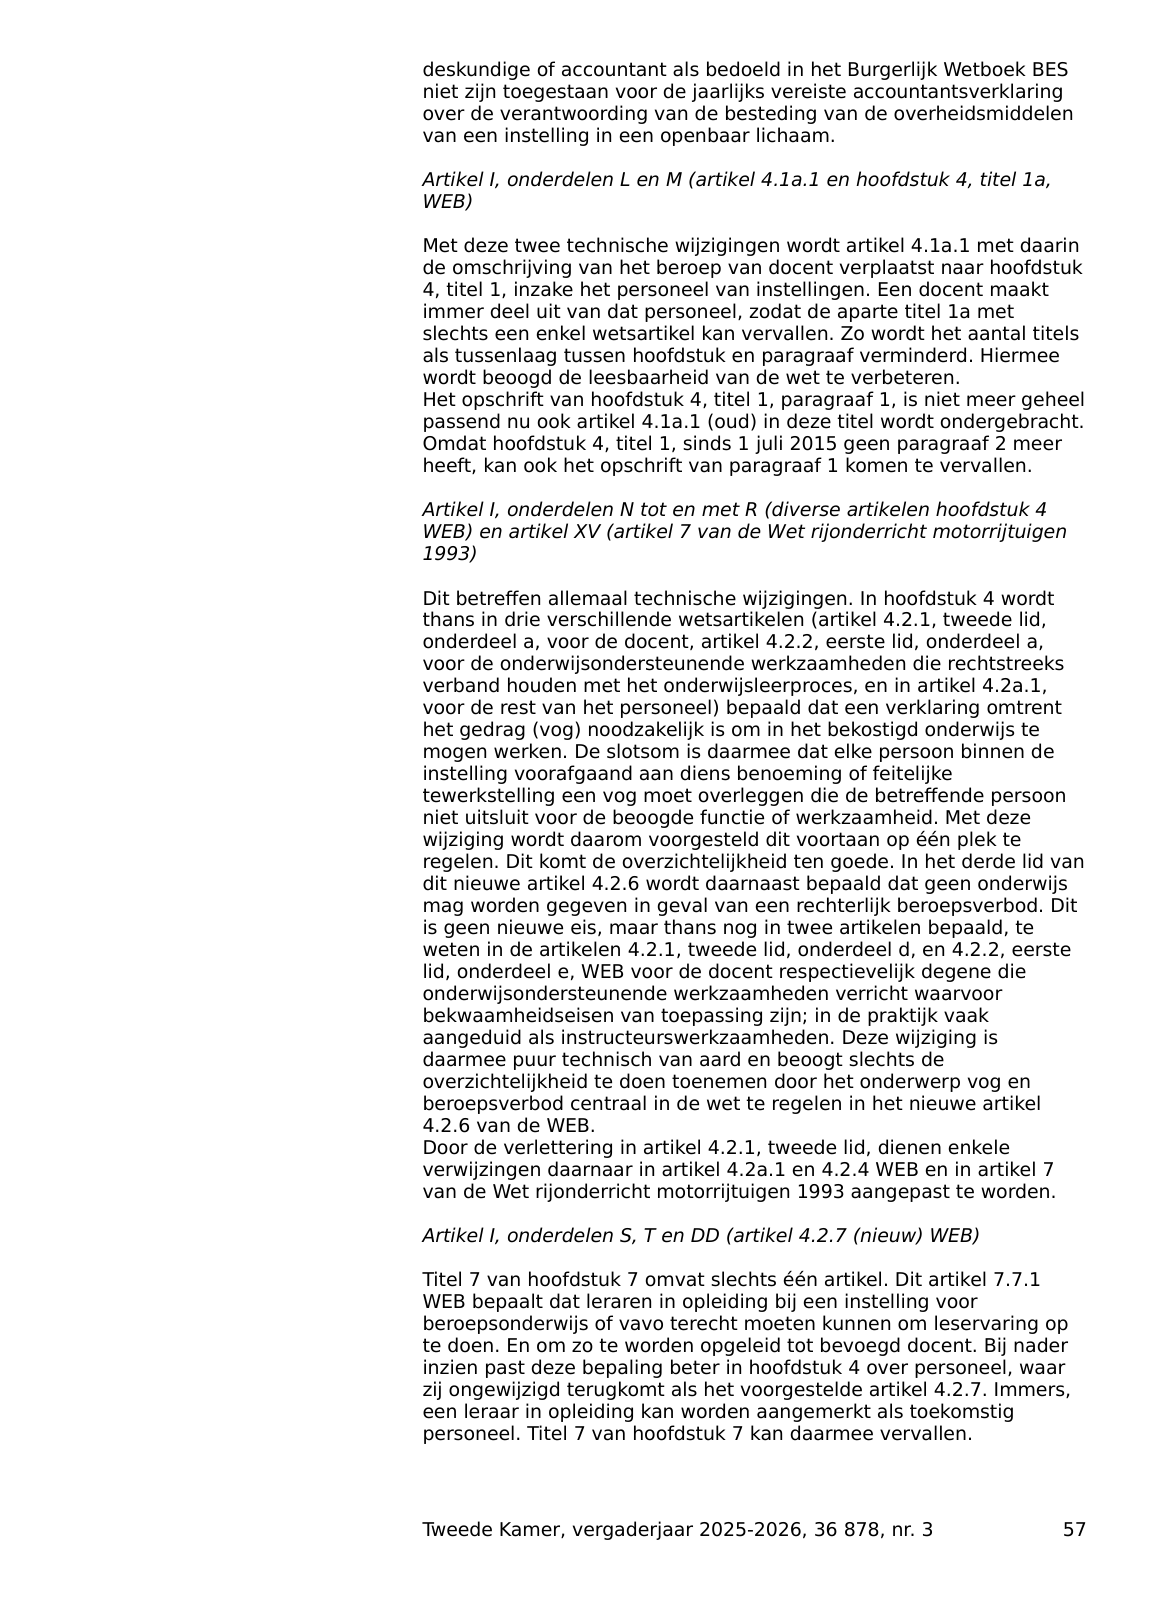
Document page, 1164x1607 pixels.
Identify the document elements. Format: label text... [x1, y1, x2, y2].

text deskundige of accountant als bedoeld in het Burgerlijk Wetboek BES niet zijn toegestaan voor de jaarlijks vereiste accountantsverklaring over de verantwoording van de besteding van de overheidsmiddelen van een instelling in een openbaar lichaam. [422, 59, 1087, 147]
text Door de verlettering in artikel 4.2.1, tweede lid, dienen enkele verwijzingen daarnaar in artikel 4.2a.1 en 4.2.4 WEB en in artikel 7 van de Wet rijonderricht motorrijtuigen 1993 aangepast te worden. [422, 1137, 1087, 1203]
text Dit betreffen allemaal technische wijzigingen. In hoofdstuk 4 wordt thans in drie verschillende wetsartikelen (artikel 4.2.1, tweede lid, onderdeel a, voor de docent, artikel 4.2.2, eerste lid, onderdeel a, voor de onderwijsondersteunende werkzaamheden die rechtstreeks verband houden met het onderwijsleerproces, en in artikel 4.2a.1, voor de rest van het personeel) bepaald dat een verklaring omtrent het gedrag (vog) noodzakelijk is om in het bekostigd onderwijs te mogen werken. De slotsom is daarmee dat elke persoon binnen de instelling voorafgaand aan diens benoeming of feitelijke tewerkstelling een vog moet overleggen die de betreffende persoon niet uitsluit voor de beoogde functie of werkzaamheid. Met deze wijziging wordt daarom voorgesteld dit voortaan op één plek te regelen. Dit komt de overzichtelijkheid ten goede. In het derde lid van dit nieuwe artikel 4.2.6 wordt daarnaast bepaald dat geen onderwijs mag worden gegeven in geval van een rechterlijk beroepsverbod. Dit is geen nieuwe eis, maar thans nog in twee artikelen bepaald, te weten in de artikelen 4.2.1, tweede lid, onderdeel d, en 4.2.2, eerste lid, onderdeel e, WEB voor de docent respectievelijk degene die onderwijsondersteunende werkzaamheden verricht waarvoor bekwaamheidseisen van toepassing zijn; in de praktijk vaak aangeduid als instructeurswerkzaamheden. Deze wijziging is daarmee puur technisch van aard en beoogt slechts de overzichtelijkheid te doen toenemen door het onderwerp vog en beroepsverbod centraal in de wet te regelen in het nieuwe artikel 4.2.6 van de WEB. [422, 587, 1087, 1137]
text Met deze twee technische wijzigingen wordt artikel 4.1a.1 met daarin de omschrijving van het beroep van docent verplaatst naar hoofdstuk 4, titel 1, inzake het personeel van instellingen. Een docent maakt immer deel uit van dat personeel, zodat de aparte titel 1a met slechts een enkel wetsartikel kan vervallen. Zo wordt het aantal titels als tussenlaag tussen hoofdstuk en paragraaf verminderd. Hiermee wordt beoogd de leesbaarheid van de wet te verbeteren. [422, 235, 1087, 389]
text Het opschrift van hoofdstuk 4, titel 1, paragraaf 1, is niet meer geheel passend nu ook artikel 4.1a.1 (oud) in deze titel wordt ondergebracht. Omdat hoofdstuk 4, titel 1, sinds 1 juli 2015 geen paragraaf 2 meer heeft, kan ook het opschrift van paragraaf 1 komen te vervallen. [422, 389, 1087, 477]
subtitle Artikel I, onderdelen S, T en DD (artikel 4.2.7 (nieuw) WEB) [422, 1225, 1087, 1247]
text Titel 7 van hoofdstuk 7 omvat slechts één artikel. Dit artikel 7.7.1 WEB bepaalt dat leraren in opleiding bij een instelling voor beroepsonderwijs of vavo terecht moeten kunnen om leservaring op te doen. En om zo te worden opgeleid tot bevoegd docent. Bij nader inzien past deze bepaling beter in hoofdstuk 4 over personeel, waar zij ongewijzigd terugkomt als het voorgestelde artikel 4.2.7. Immers, een leraar in opleiding kan worden aangemerkt als toekomstig personeel. Titel 7 van hoofdstuk 7 kan daarmee vervallen. [422, 1269, 1087, 1445]
subtitle Artikel I, onderdelen L en M (artikel 4.1a.1 en hoofdstuk 4, titel 1a, WEB) [422, 169, 1087, 213]
subtitle Artikel I, onderdelen N tot en met R (diverse artikelen hoofdstuk 4 WEB) en artikel XV (artikel 7 van de Wet rijonderricht motorrijtuigen 1993) [422, 499, 1087, 565]
